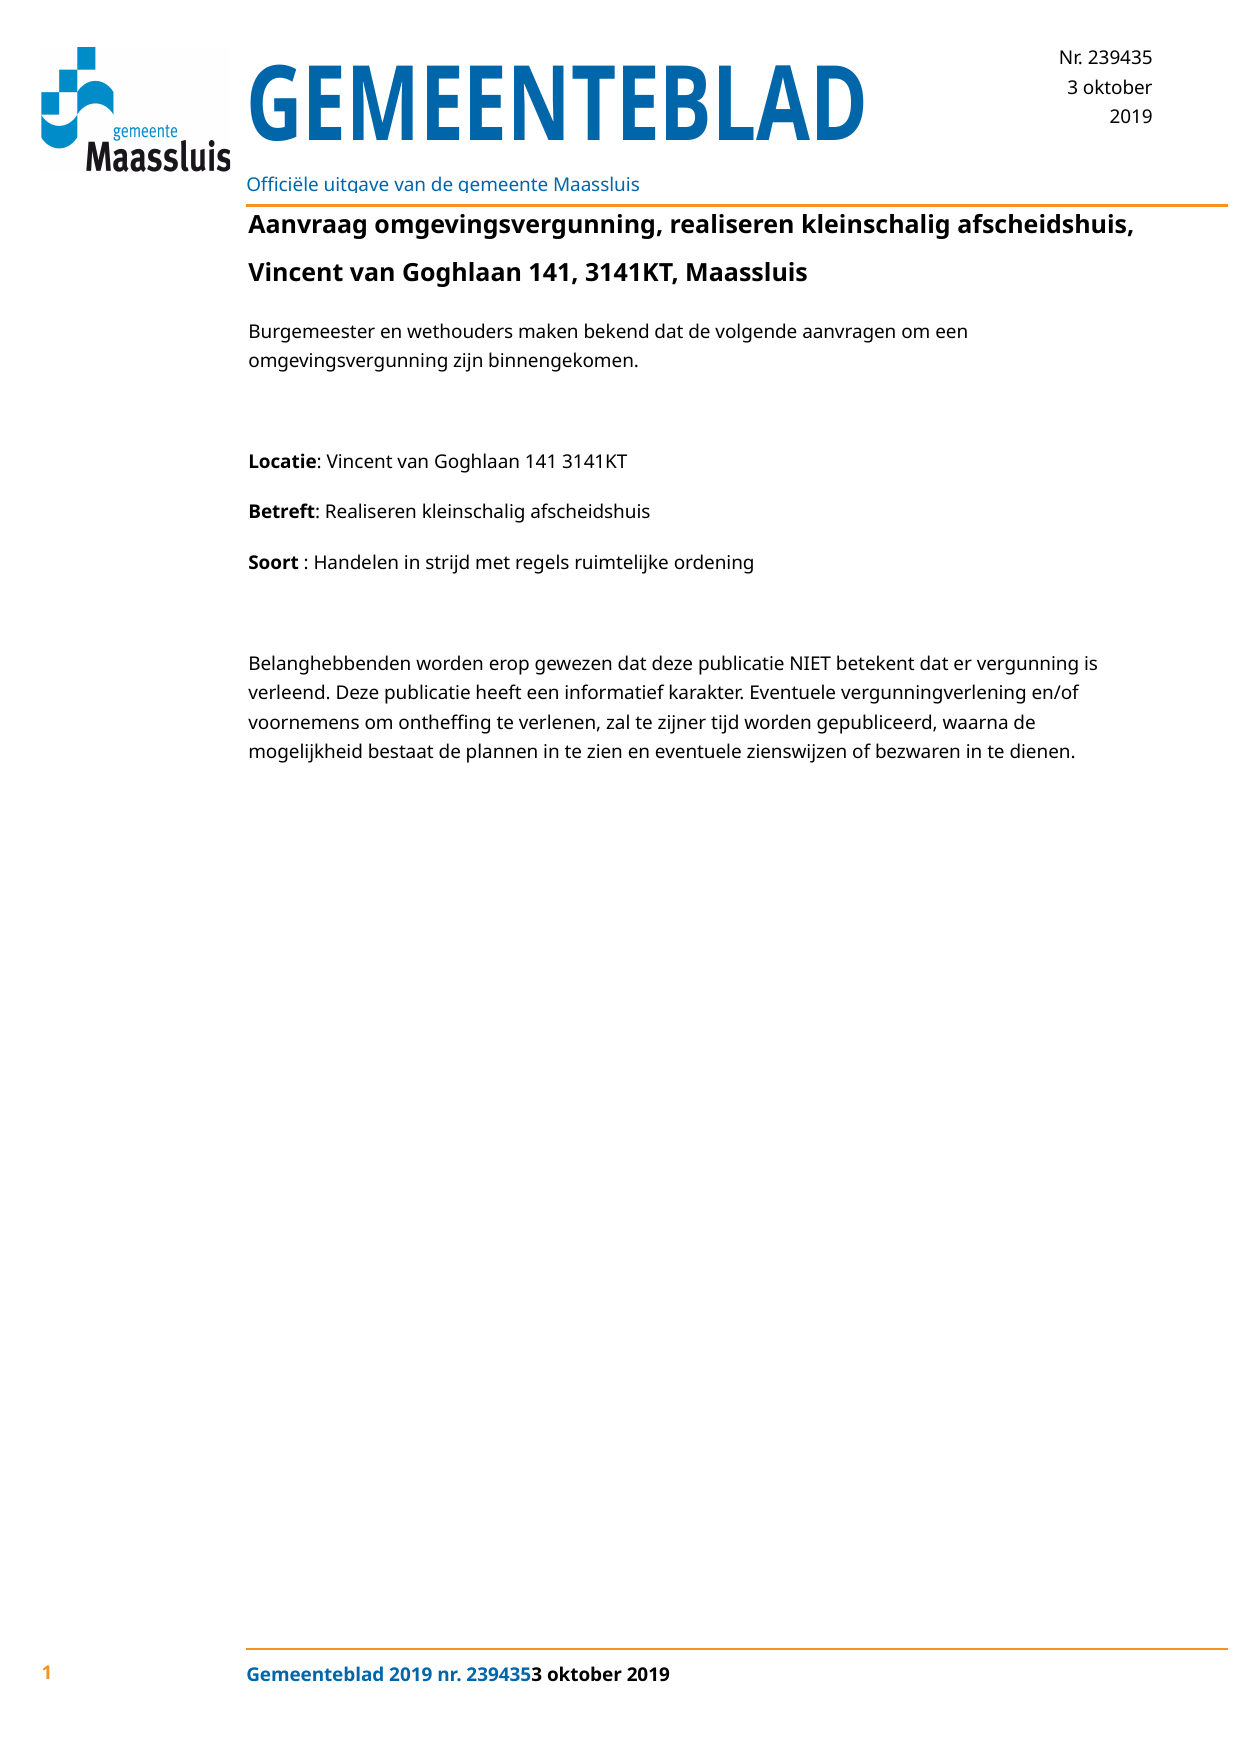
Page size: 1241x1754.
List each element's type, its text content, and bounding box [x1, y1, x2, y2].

text Burgemeester en wethouders maken bekend dat de volgende aanvragen om een omgevingsvergunning zijn binnengekomen. [248, 318, 1152, 373]
text Locatie: Vincent van Goghlaan 141 3141KT [248, 448, 1152, 474]
picture [41, 47, 77, 92]
text Soort : Handelen in strijd met regels ruimtelijke ordening [248, 549, 1152, 575]
text Belanghebbenden worden erop gewezen dat deze publicatie NIET betekent dat er vergunning is verleend. Deze publicatie heeft een informatief karakter. Eventuele vergunningverlening en/of voornemens om ontheffing te verlenen, zal te zijner tijd worden gepubliceerd, waarna de mogelijkheid bestaat de plannen in te zien en eventuele zienswijzen of bezwaren in te dienen. [248, 650, 1152, 764]
text Betreft: Realiseren kleinschalig afscheidshuis [248, 499, 1152, 524]
picture [41, 47, 231, 172]
text Aanvraag omgevingsvergunning, realiseren kleinschalig afscheidshuis, Vincent van Goghlaan 141, 3141KT, Maassluis [248, 207, 1152, 288]
